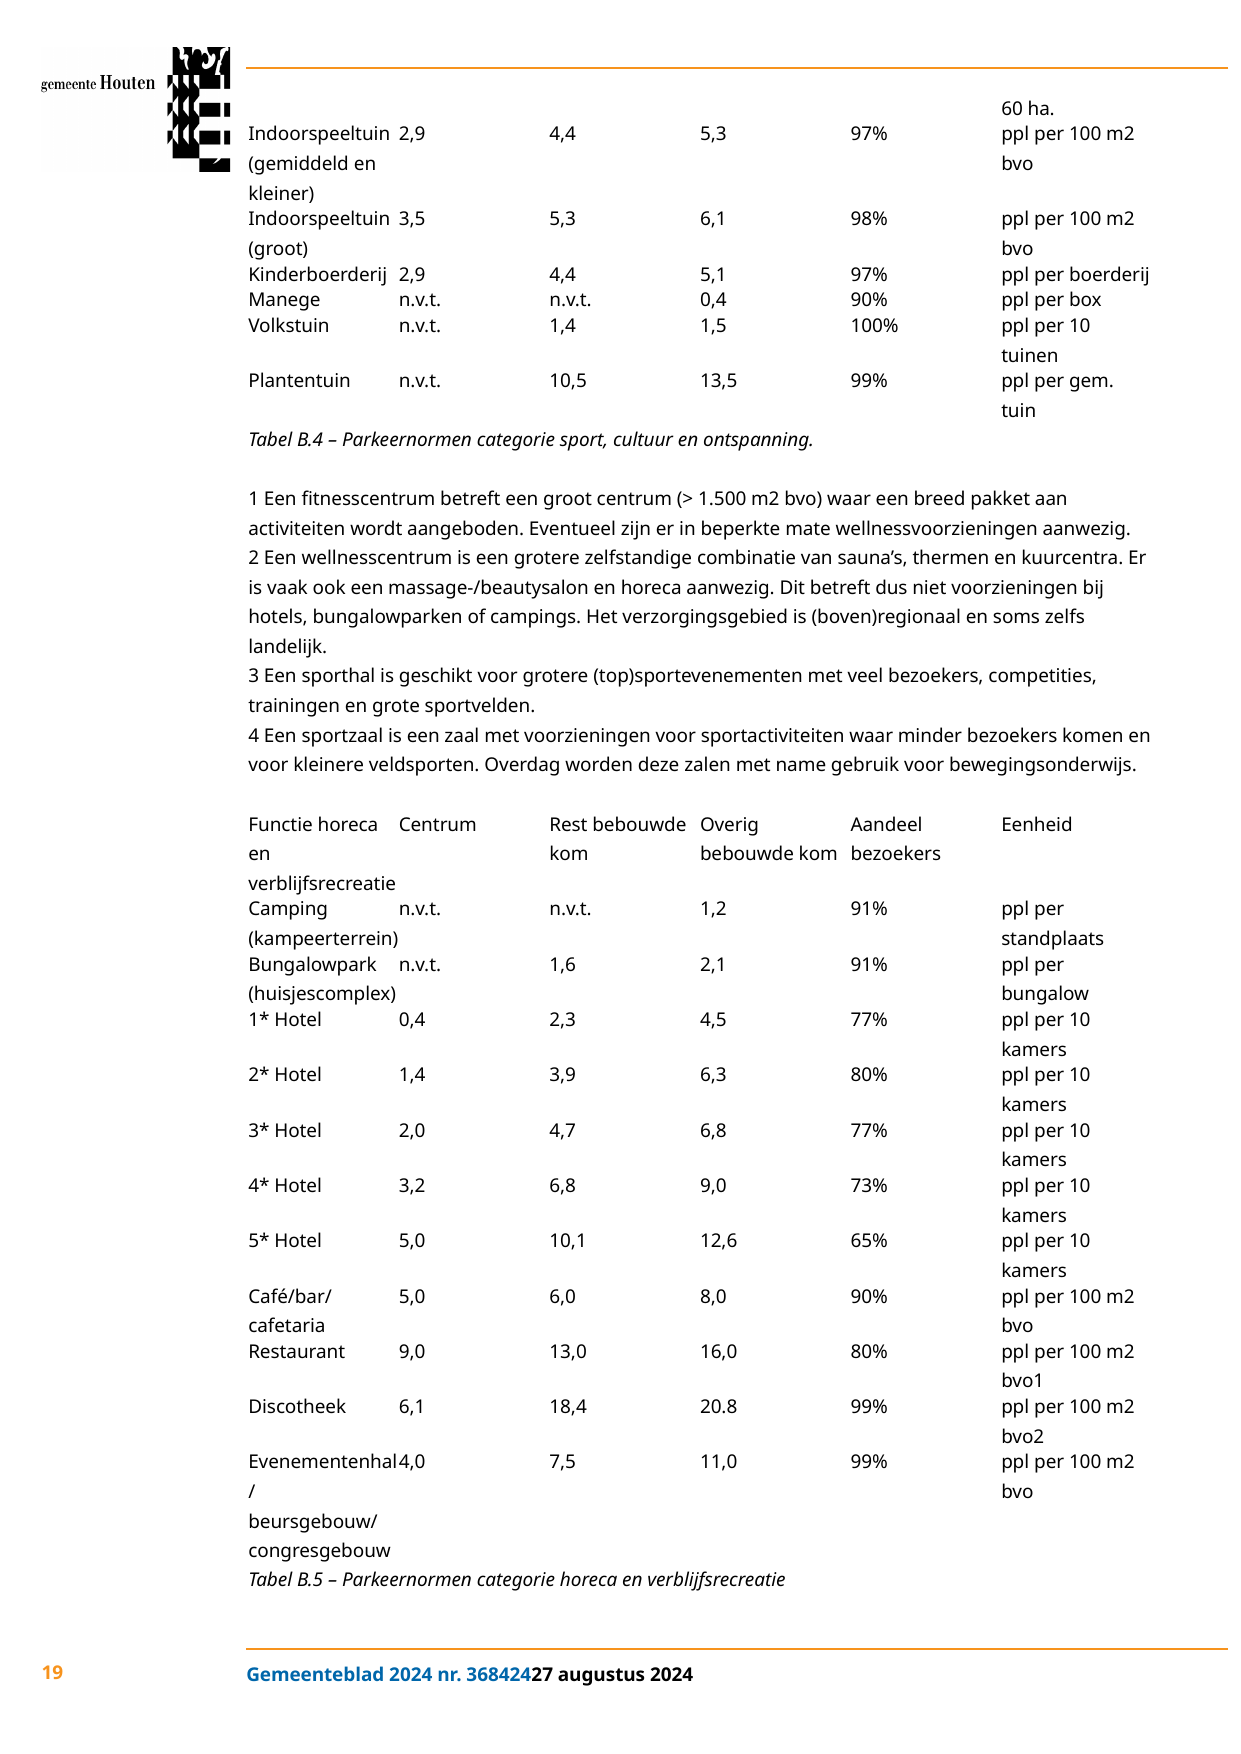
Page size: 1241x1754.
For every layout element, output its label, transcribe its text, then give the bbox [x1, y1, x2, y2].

table_cell 97% [850, 261, 1001, 286]
text 1 Een fitnesscentrum betreft een groot centrum (> 1.500 m2 bvo) waar een breed pakket aan activiteiten wordt aangeboden. Eventueel zijn er in beperkte mate wellnessvoorzieningen aanwezig. [248, 485, 1152, 541]
table_cell [399, 95, 549, 121]
table_cell 91% [850, 951, 1001, 1006]
table_cell ppl per 100 m2 bvo [1001, 205, 1152, 261]
table_cell ppl per 10 kamers [1001, 1117, 1152, 1172]
table_cell 3,2 [399, 1172, 549, 1227]
table_cell 4* Hotel [248, 1172, 398, 1227]
table_cell 9,0 [399, 1338, 549, 1393]
table_cell 73% [850, 1172, 1001, 1227]
table_cell Manege [248, 286, 398, 312]
table_cell 6,8 [700, 1117, 850, 1172]
text Tabel B.4 – Parkeernormen categorie sport, cultuur en ontspanning. [248, 426, 1152, 452]
table_cell 90% [850, 286, 1001, 312]
table_cell n.v.t. [549, 896, 700, 951]
table_cell 4,4 [549, 261, 700, 286]
table_cell Volkstuin [248, 312, 398, 367]
table_cell Plantentuin [248, 368, 398, 423]
table_cell 5,0 [399, 1283, 549, 1338]
table_cell 2,1 [700, 951, 850, 1006]
table_cell 77% [850, 1117, 1001, 1172]
table_cell ppl per 100 m2 bvo [1001, 1283, 1152, 1338]
table_cell Restaurant [248, 1338, 398, 1393]
table_cell 0,4 [399, 1006, 549, 1062]
table_cell ppl per 10 tuinen [1001, 312, 1152, 367]
text 3 Een sporthal is geschikt voor grotere (top)sportevenementen met veel bezoekers, competities, trainingen en grote sportvelden. [248, 663, 1152, 718]
table_cell Indoorspeeltuin (gemiddeld en kleiner) [248, 121, 398, 205]
table_cell 3,5 [399, 205, 549, 261]
table_cell 5* Hotel [248, 1228, 398, 1283]
table_cell n.v.t. [399, 286, 549, 312]
table_cell ppl per 10 kamers [1001, 1006, 1152, 1062]
table_cell 4,0 [399, 1449, 549, 1563]
table_cell ppl per 100 m2 bvo [1001, 1449, 1152, 1563]
table_cell ppl per 10 kamers [1001, 1062, 1152, 1117]
text Tabel B.5 – Parkeernormen categorie horeca en verblijfsrecreatie [248, 1566, 1152, 1592]
table_header Functie horeca en verblijfsrecreatie [248, 811, 398, 896]
table_cell Kinderboerderij [248, 261, 398, 286]
table_cell 1,4 [399, 1062, 549, 1117]
table_cell ppl per 100 m2 bvo2 [1001, 1394, 1152, 1449]
table_cell [549, 95, 700, 121]
table_cell 4,4 [549, 121, 700, 205]
table_cell n.v.t. [399, 896, 549, 951]
table_cell n.v.t. [549, 286, 700, 312]
table_cell Indoorspeeltuin (groot) [248, 205, 398, 261]
table_cell 13,5 [700, 368, 850, 423]
table_cell [850, 95, 1001, 121]
table_cell ppl per box [1001, 286, 1152, 312]
table_cell Camping (kampeerterrein) [248, 896, 398, 951]
table_cell 8,0 [700, 1283, 850, 1338]
table_cell 4,7 [549, 1117, 700, 1172]
table_cell ppl per 100 m2 bvo [1001, 121, 1152, 205]
table_cell ppl per 100 m2 bvo1 [1001, 1338, 1152, 1393]
table_cell 6,1 [700, 205, 850, 261]
table_cell 6,1 [399, 1394, 549, 1449]
table_cell 90% [850, 1283, 1001, 1338]
table_cell ppl per 10 kamers [1001, 1228, 1152, 1283]
table_cell [248, 95, 398, 121]
table_cell 1,2 [700, 896, 850, 951]
table_cell 10,1 [549, 1228, 700, 1283]
table_cell 6,8 [549, 1172, 700, 1227]
table_header Aandeel bezoekers [850, 811, 1001, 896]
table_cell 0,4 [700, 286, 850, 312]
table_cell 2,9 [399, 121, 549, 205]
table_cell Café/bar/cafetaria [248, 1283, 398, 1338]
table_cell 98% [850, 205, 1001, 261]
table_cell ppl per gem. tuin [1001, 368, 1152, 423]
table_cell 80% [850, 1062, 1001, 1117]
table_cell 9,0 [700, 1172, 850, 1227]
table_cell ppl per bungalow [1001, 951, 1152, 1006]
table_cell 1,4 [549, 312, 700, 367]
table_cell ppl per standplaats [1001, 896, 1152, 951]
table_cell 5,0 [399, 1228, 549, 1283]
table_cell 60 ha. [1001, 95, 1152, 121]
table_cell ppl per 10 kamers [1001, 1172, 1152, 1227]
table_cell 4,5 [700, 1006, 850, 1062]
table_header Centrum [399, 811, 549, 896]
table_cell 100% [850, 312, 1001, 367]
table_cell 97% [850, 121, 1001, 205]
table_header Rest bebouwde kom [549, 811, 700, 896]
table_cell 10,5 [549, 368, 700, 423]
table_cell 99% [850, 368, 1001, 423]
table_cell 5,1 [700, 261, 850, 286]
table_header Overig bebouwde kom [700, 811, 850, 896]
table_cell 1,5 [700, 312, 850, 367]
table_cell Discotheek [248, 1394, 398, 1449]
table_cell 99% [850, 1394, 1001, 1449]
table_cell 16,0 [700, 1338, 850, 1393]
table_cell Evenementenhal/ beursgebouw/ congresgebouw [248, 1449, 398, 1563]
table_cell 5,3 [549, 205, 700, 261]
table_cell 2,9 [399, 261, 549, 286]
table_cell 3,9 [549, 1062, 700, 1117]
table_cell n.v.t. [399, 312, 549, 367]
table_cell 65% [850, 1228, 1001, 1283]
table_header Eenheid [1001, 811, 1152, 896]
picture [41, 47, 231, 172]
table_cell 12,6 [700, 1228, 850, 1283]
table_cell 1* Hotel [248, 1006, 398, 1062]
table_cell 6,0 [549, 1283, 700, 1338]
table_cell n.v.t. [399, 368, 549, 423]
table_cell 80% [850, 1338, 1001, 1393]
table_cell 2* Hotel [248, 1062, 398, 1117]
text 4 Een sportzaal is een zaal met voorzieningen voor sportactiviteiten waar minder bezoekers komen en voor kleinere veldsporten. Overdag worden deze zalen met name gebruik voor bewegingsonderwijs. [248, 722, 1152, 777]
table_cell 3* Hotel [248, 1117, 398, 1172]
table_cell 2,0 [399, 1117, 549, 1172]
table_cell 11,0 [700, 1449, 850, 1563]
table_cell 1,6 [549, 951, 700, 1006]
table_cell 77% [850, 1006, 1001, 1062]
table_cell n.v.t. [399, 951, 549, 1006]
table_cell 2,3 [549, 1006, 700, 1062]
table_cell 6,3 [700, 1062, 850, 1117]
table_cell 99% [850, 1449, 1001, 1563]
table_cell 13,0 [549, 1338, 700, 1393]
table_cell 7,5 [549, 1449, 700, 1563]
table_cell 18,4 [549, 1394, 700, 1449]
table_cell [700, 95, 850, 121]
table_cell 91% [850, 896, 1001, 951]
table_cell ppl per boerderij [1001, 261, 1152, 286]
text 2 Een wellnesscentrum is een grotere zelfstandige combinatie van sauna’s, thermen en kuurcentra. Er is vaak ook een massage-/beautysalon en horeca aanwezig. Dit betreft dus niet voorzieningen bij hotels, bungalowparken of campings. Het verzorgingsgebied is (boven)regionaal en soms zelfs landelijk. [248, 544, 1152, 659]
table_cell 5,3 [700, 121, 850, 205]
table_cell 20.8 [700, 1394, 850, 1449]
table_cell Bungalowpark (huisjescomplex) [248, 951, 398, 1006]
